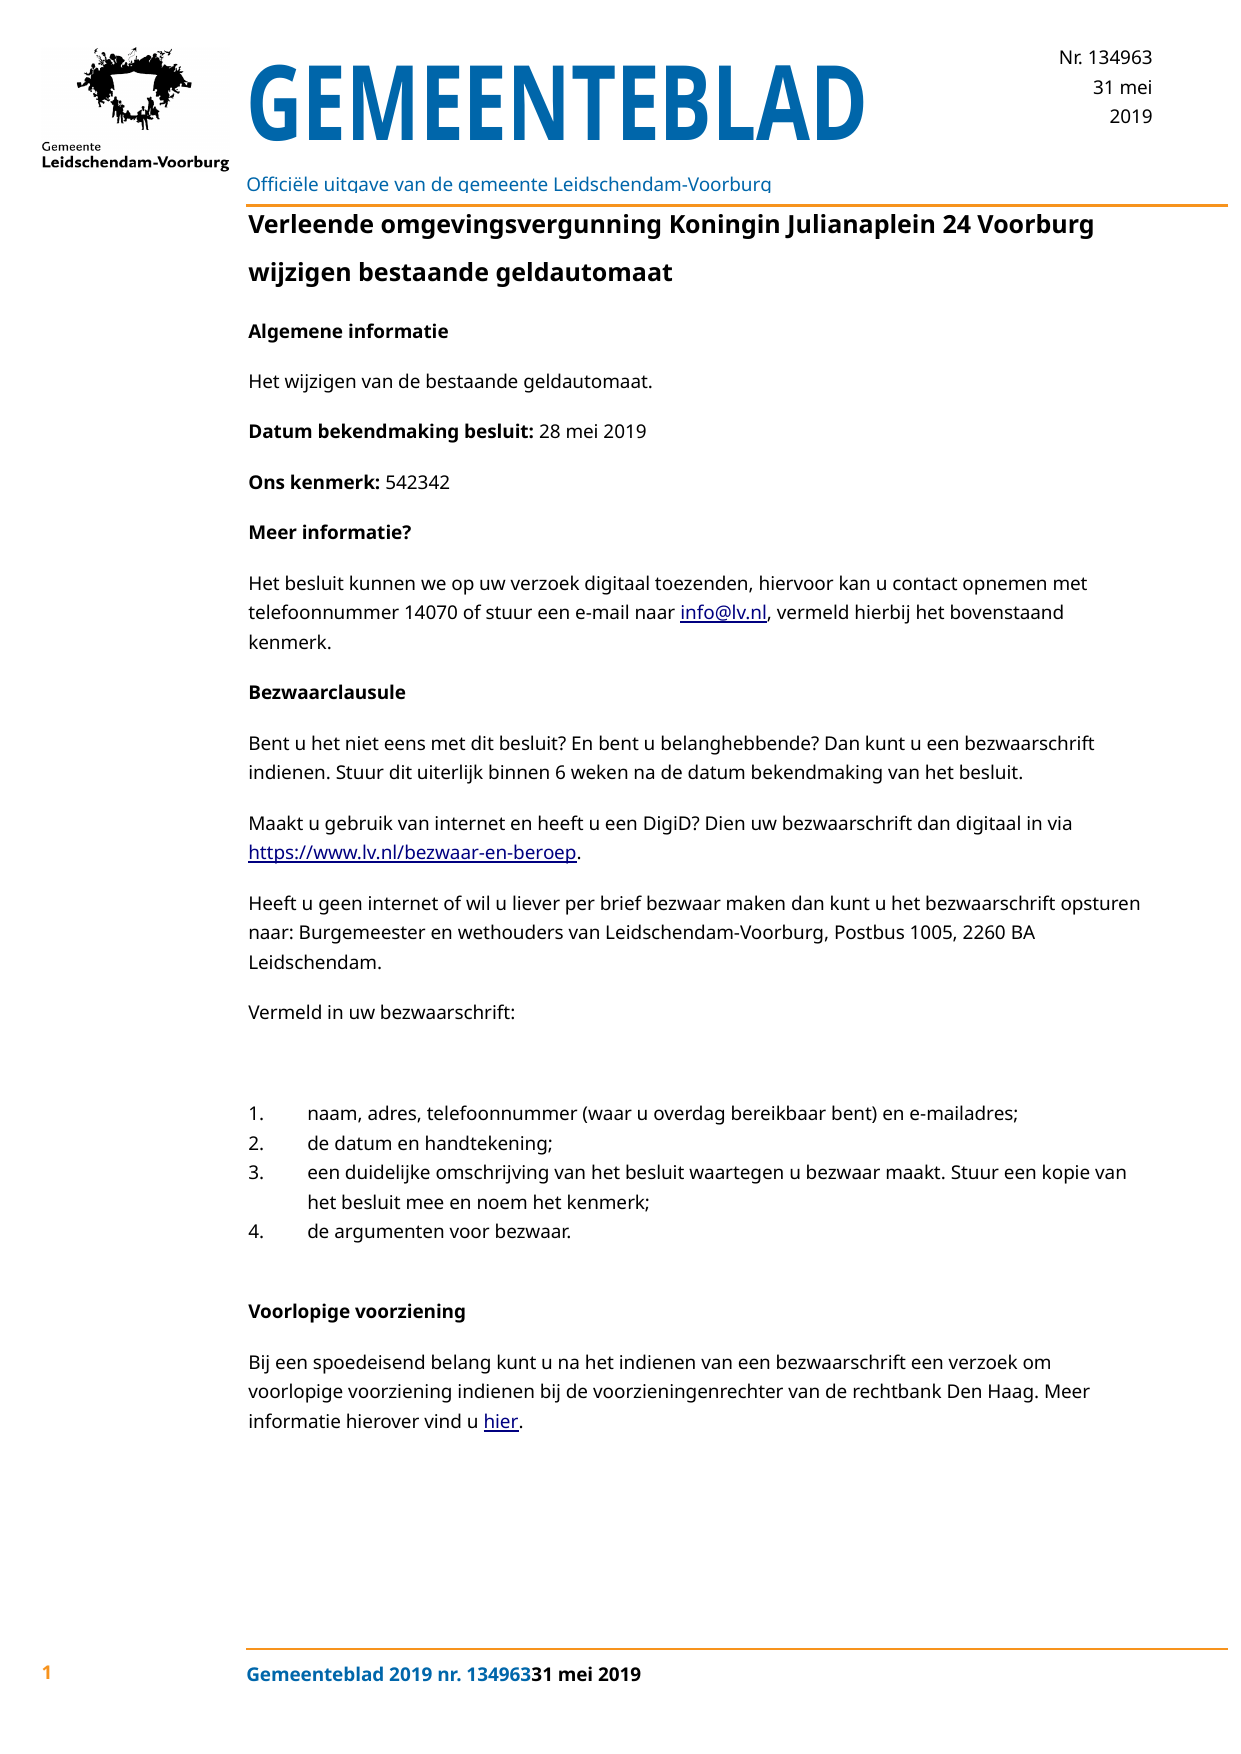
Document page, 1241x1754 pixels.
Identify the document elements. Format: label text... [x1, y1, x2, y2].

list naam, adres, telefoonnummer (waar u overdag bereikbaar bent) en e-mailadres; [248, 1100, 1152, 1126]
text Het besluit kunnen we op uw verzoek digitaal toezenden, hiervoor kan u contact opnemen met telefoonnummer 14070 of stuur een e-mail naar info@lv.nl, vermeld hierbij het bovenstaand kenmerk. [248, 570, 1152, 655]
text Bij een spoedeisend belang kunt u na het indienen van een bezwaarschrift een verzoek om voorlopige voorziening indienen bij de voorzieningenrechter van de rechtbank Den Haag. Meer informatie hierover vind u hier. [248, 1349, 1152, 1434]
text Voorlopige voorziening [248, 1299, 1152, 1324]
text Datum bekendmaking besluit: 28 mei 2019 [248, 419, 1152, 444]
text Maakt u gebruik van internet en heeft u een DigiD? Dien uw bezwaarschrift dan digitaal in via https://www.lv.nl/bezwaar-en-beroep. [248, 810, 1152, 865]
picture [41, 47, 231, 172]
list de argumenten voor bezwaar. [248, 1219, 1152, 1244]
text Heeft u geen internet of wil u liever per brief bezwaar maken dan kunt u het bezwaarschrift opsturen naar: Burgemeester en wethouders van Leidschendam-Voorburg, Postbus 1005, 2260 BA Leidschendam. [248, 890, 1152, 975]
text Algemene informatie [248, 318, 1152, 344]
text Bezwaarclausule [248, 679, 1152, 705]
list een duidelijke omschrijving van het besluit waartegen u bezwaar maakt. Stuur een kopie van het besluit mee en noem het kenmerk; [248, 1159, 1152, 1215]
text Bent u het niet eens met dit besluit? En bent u belanghebbende? Dan kunt u een bezwaarschrift indienen. Stuur dit uiterlijk binnen 6 weken na de datum bekendmaking van het besluit. [248, 730, 1152, 785]
text Ons kenmerk: 542342 [248, 469, 1152, 495]
text Meer informatie? [248, 519, 1152, 545]
text Het wijzigen van de bestaande geldautomaat. [248, 368, 1152, 394]
text Vermeld in uw bezwaarschrift: [248, 999, 1152, 1025]
text Verleende omgevingsvergunning Koningin Julianaplein 24 Voorburg wijzigen bestaande geldautomaat [248, 207, 1152, 288]
list de datum en handtekening; [248, 1130, 1152, 1156]
